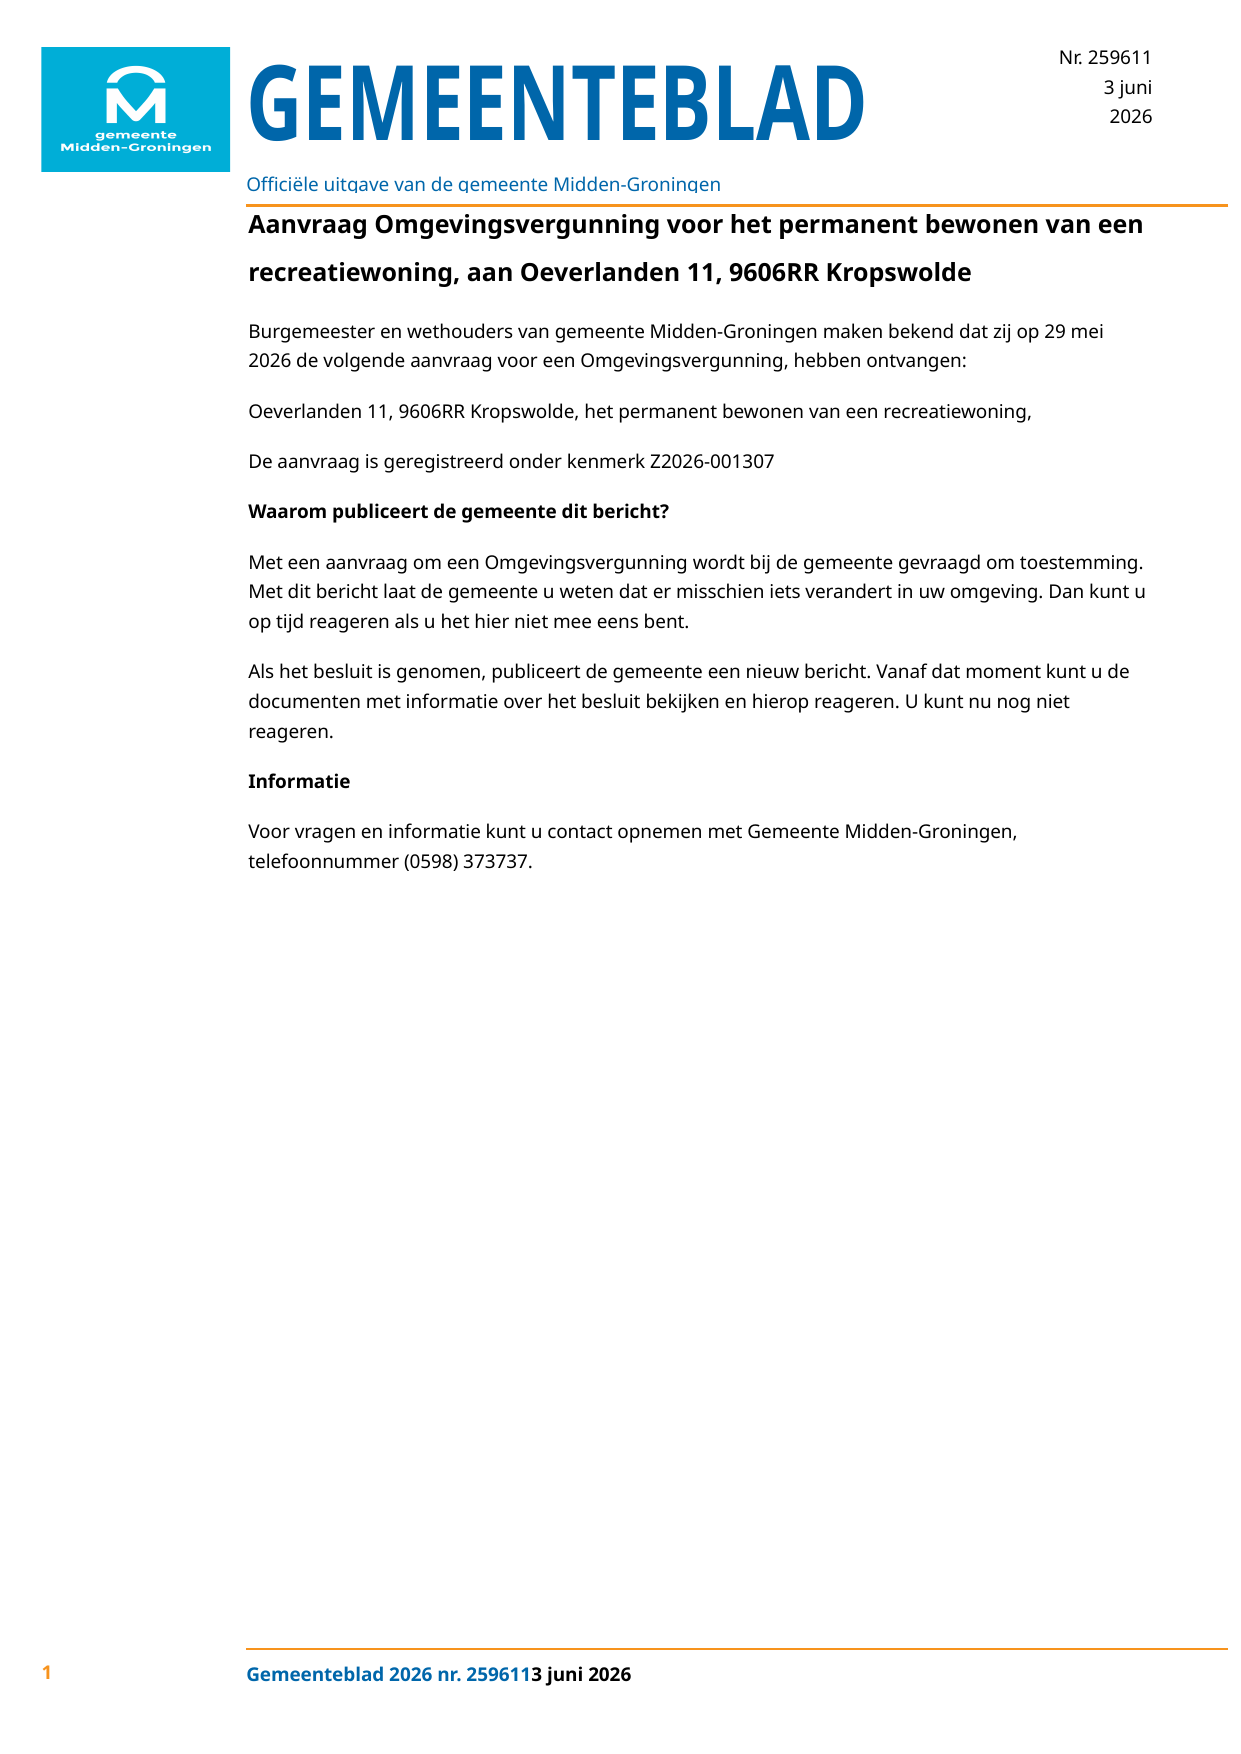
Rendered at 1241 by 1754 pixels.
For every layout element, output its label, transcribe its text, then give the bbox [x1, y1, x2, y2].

text Als het besluit is genomen, publiceert de gemeente een nieuw bericht. Vanaf dat moment kunt u de documenten met informatie over het besluit bekijken en hierop reageren. U kunt nu nog niet reageren. [248, 659, 1152, 744]
text Oeverlanden 11, 9606RR Kropswolde, het permanent bewonen van een recreatiewoning, [248, 398, 1152, 424]
text Aanvraag Omgevingsvergunning voor het permanent bewonen van een recreatiewoning, aan Oeverlanden 11, 9606RR Kropswolde [248, 207, 1152, 288]
text De aanvraag is geregistreerd onder kenmerk Z2026-001307 [248, 448, 1152, 474]
text Burgemeester en wethouders van gemeente Midden-Groningen maken bekend dat zij op 29 mei 2026 de volgende aanvraag voor een Omgevingsvergunning, hebben ontvangen: [248, 318, 1152, 373]
picture [107, 89, 165, 122]
text Waarom publiceert de gemeente dit bericht? [248, 499, 1152, 524]
picture [184, 146, 190, 153]
text Informatie [248, 768, 1152, 794]
picture [108, 66, 164, 82]
text Voor vragen en informatie kunt u contact opnemen met Gemeente Midden-Groningen, telefoonnummer (0598) 373737. [248, 819, 1152, 874]
text Met een aanvraag om een Omgevingsvergunning wordt bij de gemeente gevraagd om toestemming. Met dit bericht laat de gemeente u weten dat er misschien iets verandert in uw omgeving. Dan kunt u op tijd reageren als u het hier niet mee eens bent. [248, 549, 1152, 634]
